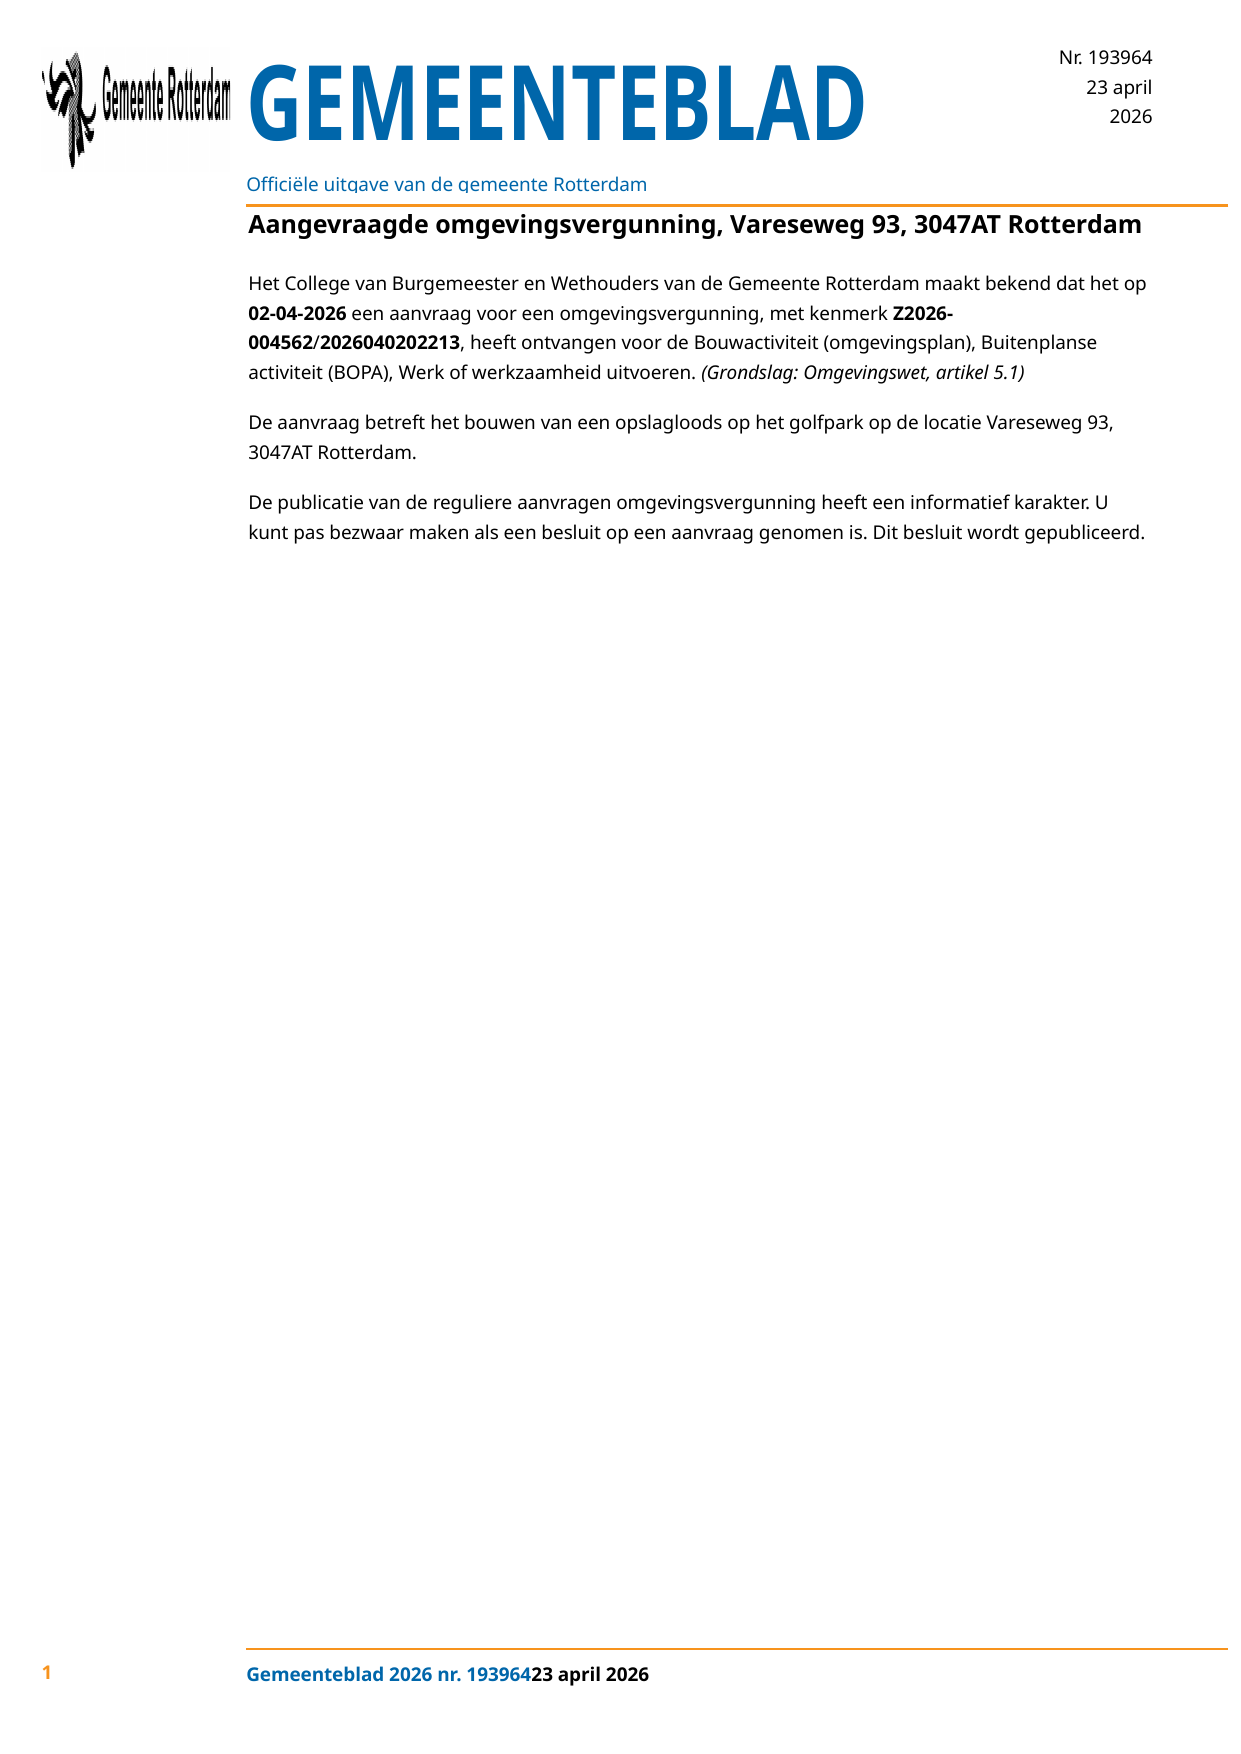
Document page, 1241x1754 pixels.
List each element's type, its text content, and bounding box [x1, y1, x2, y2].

text Het College van Burgemeester en Wethouders van de Gemeente Rotterdam maakt bekend dat het op 02-04-2026 een aanvraag voor een omgevingsvergunning, met kenmerk Z2026-004562/2026040202213, heeft ontvangen voor de Bouwactiviteit (omgevingsplan), Buitenplanse activiteit (BOPA), Werk of werkzaamheid uitvoeren. (Grondslag: Omgevingswet, artikel 5.1) [248, 270, 1152, 385]
text De aanvraag betreft het bouwen van een opslagloods op het golfpark op de locatie Vareseweg 93, 3047AT Rotterdam. [248, 409, 1152, 465]
text Aangevraagde omgevingsvergunning, Vareseweg 93, 3047AT Rotterdam [248, 207, 1152, 241]
picture [41, 47, 231, 172]
text De publicatie van de reguliere aanvragen omgevingsvergunning heeft een informatief karakter. U kunt pas bezwaar maken als een besluit op een aanvraag genomen is. Dit besluit wordt gepubliceerd. [248, 489, 1152, 545]
